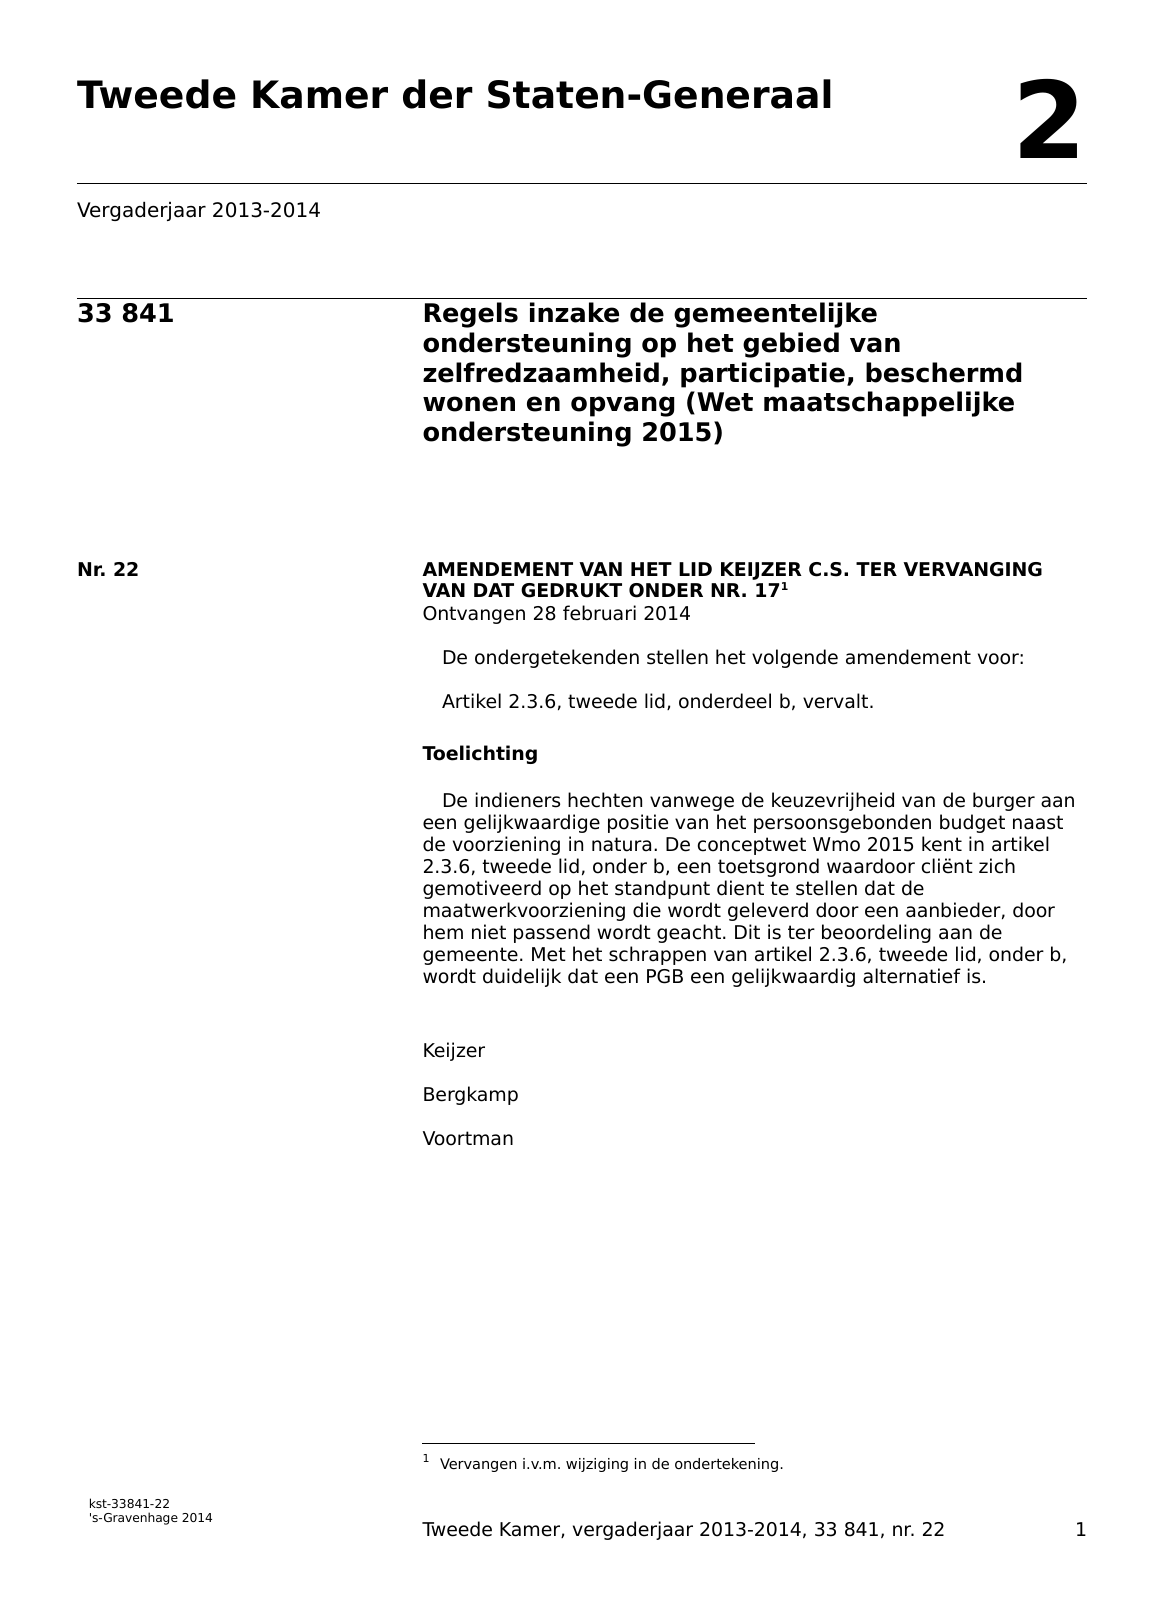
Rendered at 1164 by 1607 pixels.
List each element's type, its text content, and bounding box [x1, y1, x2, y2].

table_cell Vergaderjaar 2013-2014 [77, 184, 1087, 298]
text kst-33841-22 [88, 1497, 323, 1511]
text Keijzer Bergkamp Voortman [422, 1017, 1087, 1149]
text De indieners hechten vanwege de keuzevrijheid van de burger aan een gelijkwaardige positie van het persoonsgebonden budget naast de voorziening in natura. De conceptwet Wmo 2015 kent in artikel 2.3.6, tweede lid, onder b, een toetsgrond waardoor cliënt zich gemotiveerd op het standpunt dient te stellen dat de maatwerkvoorziening die wordt geleverd door een aanbieder, door hem niet passend wordt geacht. Dit is ter beoordeling aan de gemeente. Met het schrappen van artikel 2.3.6, tweede lid, onder b, wordt duidelijk dat een PGB een gelijkwaardig alternatief is. [422, 790, 1087, 987]
subtitle 33 841 Regels inzake de gemeentelijke ondersteuning op het gebied van zelfredzaamheid, participatie, beschermd wonen en opvang (Wet maatschappelijke ondersteuning 2015) [77, 299, 1087, 447]
text 's-Gravenhage 2014 [88, 1511, 323, 1525]
text Ontvangen 28 februari 2014 [422, 602, 1087, 624]
table_header Tweede Kamer der Staten-Generaal [77, 59, 886, 183]
table_header 2 [886, 59, 1087, 183]
subtitle Toelichting [422, 743, 1087, 765]
text Artikel 2.3.6, tweede lid, onderdeel b, vervalt. [422, 691, 1087, 713]
text De ondergetekenden stellen het volgende amendement voor: [422, 647, 1087, 668]
subtitle Nr. 22 AMENDEMENT VAN HET LID KEIJZER C.S. TER VERVANGING VAN DAT GEDRUKT ONDER NR. 17 [77, 558, 1087, 602]
text Vervangen i.v.m. wijziging in de ondertekening. [422, 1452, 1087, 1474]
